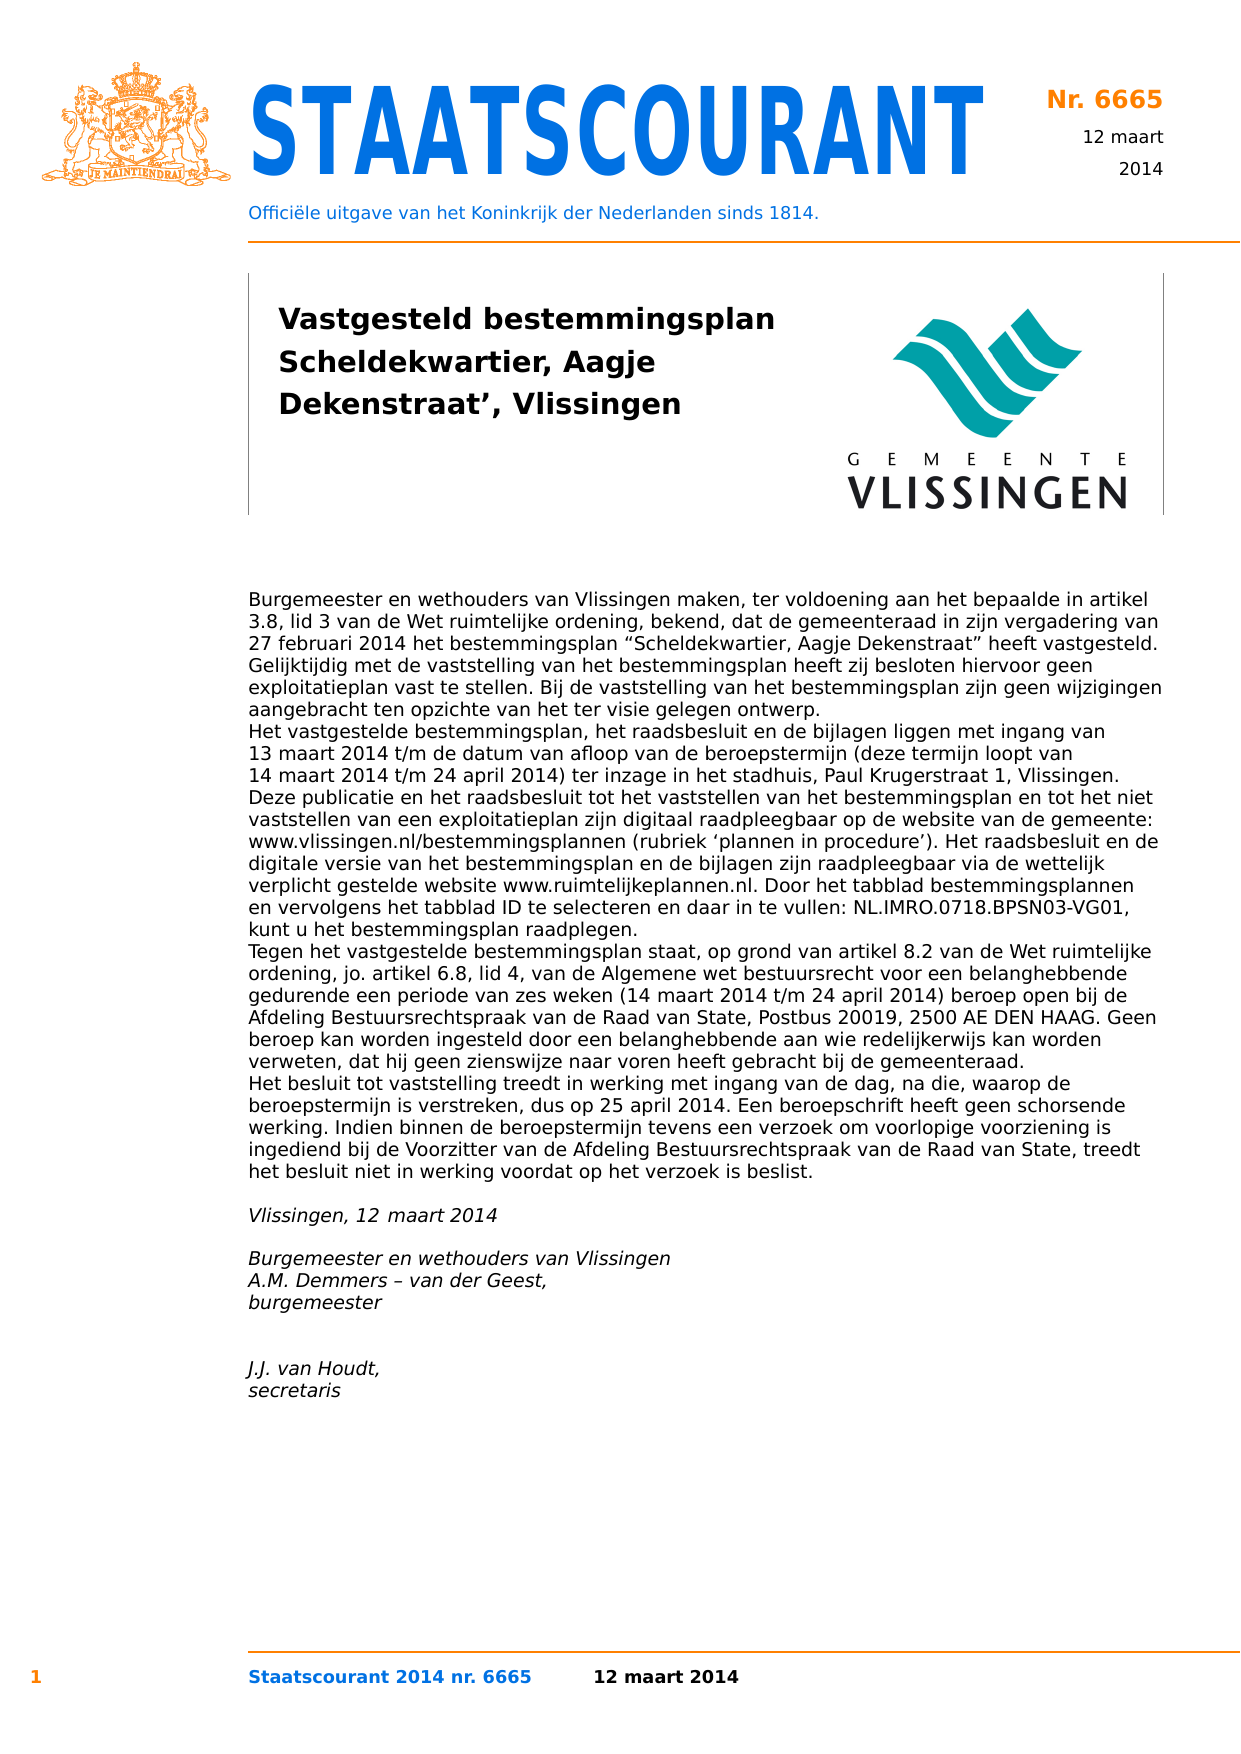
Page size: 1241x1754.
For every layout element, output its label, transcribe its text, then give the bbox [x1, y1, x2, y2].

text Deze publicatie en het raadsbesluit tot het vaststellen van het bestemmingsplan en tot het niet vaststellen van een exploitatieplan zijn digitaal raadpleegbaar op de website van de gemeente: www.vlissingen.nl/bestemmingsplannen (rubriek ‘plannen in procedure’). Het raadsbesluit en de digitale versie van het bestemmingsplan en de bijlagen zijn raadpleegbaar via de wettelijk verplicht gestelde website www.ruimtelijkeplannen.nl. Door het tabblad bestemmingsplannen en vervolgens het tabblad ID te selecteren en daar in te vullen: NL.IMRO.0718.BPSN03-VG01, kunt u het bestemmingsplan raadplegen. [248, 787, 1163, 941]
text Tegen het vastgestelde bestemmingsplan staat, op grond van artikel 8.2 van de Wet ruimtelijke ordening, jo. artikel 6.8, lid 4, van de Algemene wet bestuursrecht voor een belanghebbende gedurende een periode van zes weken (14 maart 2014 t/m 24 april 2014) beroep open bij de Afdeling Bestuursrechtspraak van de Raad van State, Postbus 20019, 2500 AE DEN HAAG. Geen beroep kan worden ingesteld door een belanghebbende aan wie redelijkerwijs kan worden verweten, dat hij geen zienswijze naar voren heeft gebracht bij de gemeenteraad. [248, 941, 1163, 1073]
text Het vastgestelde bestemmingsplan, het raadsbesluit en de bijlagen liggen met ingang van 13 maart 2014 t/m de datum van afloop van de beroepstermijn (deze termijn loopt van 14 maart 2014 t/m 24 april 2014) ter inzage in het stadhuis, Paul Krugerstraat 1, Vlissingen. [248, 721, 1163, 787]
text Het besluit tot vaststelling treedt in werking met ingang van de dag, na die, waarop de beroepstermijn is verstreken, dus op 25 april 2014. Een beroepschrift heeft geen schorsende werking. Indien binnen de beroepstermijn tevens een verzoek om voorlopige voorziening is ingediend bij de Voorzitter van de Afdeling Bestuursrechtspraak van de Raad van State, treedt het besluit niet in werking voordat op het verzoek is beslist. [248, 1073, 1163, 1183]
table_header [25, 62, 248, 241]
picture [41, 62, 231, 186]
text Burgemeester en wethouders van Vlissingen maken, ter voldoening aan het bepaalde in artikel 3.8, lid 3 van de Wet ruimtelijke ordening, bekend, dat de gemeenteraad in zijn vergadering van 27 februari 2014 het bestemmingsplan “Scheldekwartier, Aagje Dekenstraat” heeft vastgesteld. Gelijktijdig met de vaststelling van het bestemmingsplan heeft zij besloten hiervoor geen exploitatieplan vast te stellen. Bij de vaststelling van het bestemmingsplan zijn geen wijzigingen aangebracht ten opzichte van het ter visie gelegen ontwerp. [248, 589, 1163, 721]
table_cell 2014 [998, 153, 1240, 203]
picture [838, 302, 1134, 516]
table_header Nr. 6665 [998, 62, 1240, 121]
table_cell Officiële uitgave van het Koninkrijk der Nederlanden sinds 1814. [248, 203, 1240, 241]
table_header STAATSCOURANT [248, 62, 998, 203]
table_cell 12 maart [998, 121, 1240, 153]
text Vlissingen, 12 maart 2014 [248, 1204, 1163, 1226]
subtitle Vastgesteld bestemmingsplan Scheldekwartier, Aagje Dekenstraat’, Vlissingen [249, 273, 1163, 515]
text J.J. van Houdt, secretaris [248, 1336, 1163, 1402]
text Burgemeester en wethouders van Vlissingen A.M. Demmers – van der Geest, burgemeester [248, 1248, 1163, 1314]
